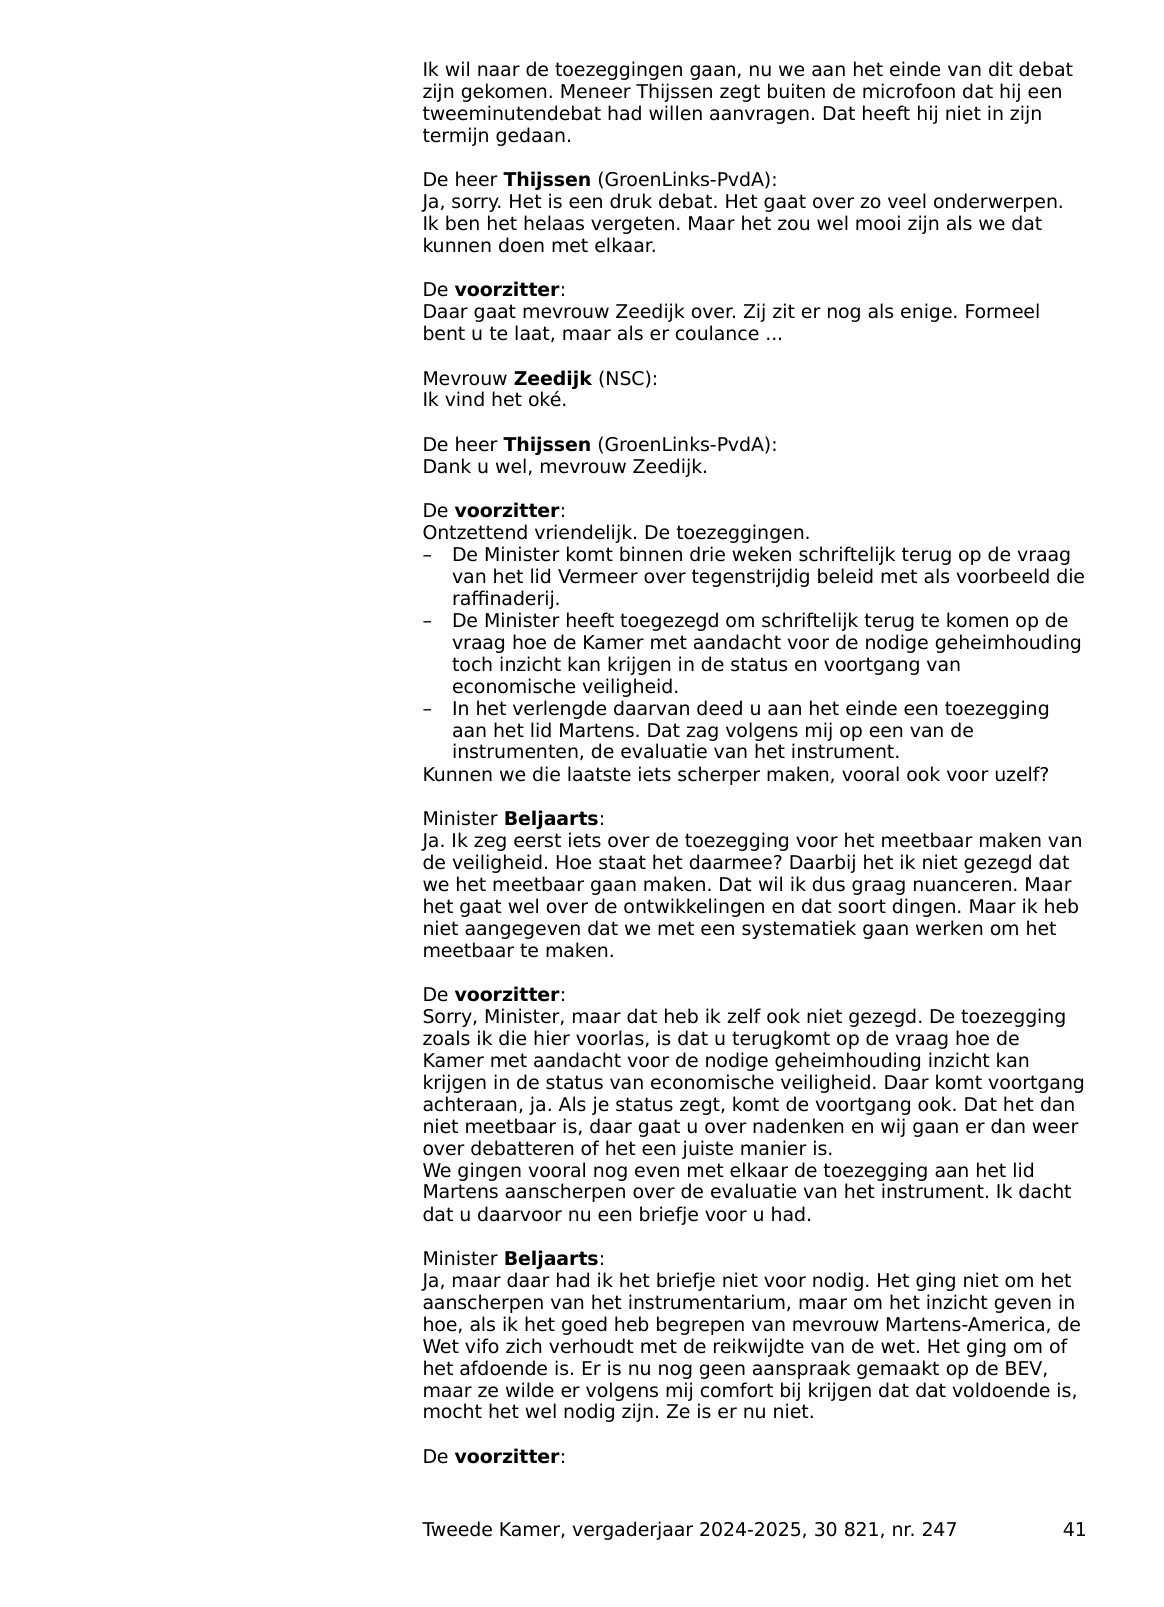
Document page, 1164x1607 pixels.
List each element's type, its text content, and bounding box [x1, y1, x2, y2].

text De voorzitter: [422, 279, 1087, 301]
text Ik vind het oké. [422, 389, 1087, 411]
text Ja. Ik zeg eerst iets over de toezegging voor het meetbaar maken van de veiligheid. Hoe staat het daarmee? Daarbij het ik niet gezegd dat we het meetbaar gaan maken. Dat wil ik dus graag nuanceren. Maar het gaat wel over de ontwikkelingen en dat soort dingen. Maar ik heb niet aangegeven dat we met een systematiek gaan werken om het meetbaar te maken. [422, 829, 1087, 961]
text Ja, sorry. Het is een druk debat. Het gaat over zo veel onderwerpen. Ik ben het helaas vergeten. Maar het zou wel mooi zijn als we dat kunnen doen met elkaar. [422, 191, 1087, 257]
text Ontzettend vriendelijk. De toezeggingen. [422, 522, 1087, 544]
text De voorzitter: [422, 1446, 1087, 1468]
text Ja, maar daar had ik het briefje niet voor nodig. Het ging niet om het aanscherpen van het instrumentarium, maar om het inzicht geven in hoe, als ik het goed heb begrepen van mevrouw Martens-America, de Wet vifo zich verhoudt met de reikwijdte van de wet. Het ging om of het afdoende is. Er is nu nog geen aanspraak gemaakt op de BEV, maar ze wilde er volgens mij comfort bij krijgen dat dat voldoende is, mocht het wel nodig zijn. Ze is er nu niet. [422, 1269, 1087, 1423]
text De voorzitter: [422, 500, 1087, 522]
text Sorry, Minister, maar dat heb ik zelf ook niet gezegd. De toezegging zoals ik die hier voorlas, is dat u terugkomt op de vraag hoe de Kamer met aandacht voor de nodige geheimhouding inzicht kan krijgen in de status van economische veiligheid. Daar komt voortgang achteraan, ja. Als je status zegt, komt de voortgang ook. Dat het dan niet meetbaar is, daar gaat u over nadenken en wij gaan er dan weer over debatteren of het een juiste manier is. [422, 1006, 1087, 1159]
text Daar gaat mevrouw Zeedijk over. Zij zit er nog als enige. Formeel bent u te laat, maar als er coulance ... [422, 301, 1087, 345]
text Ik wil naar de toezeggingen gaan, nu we aan het einde van dit debat zijn gekomen. Meneer Thijssen zegt buiten de microfoon dat hij een tweeminutendebat had willen aanvragen. Dat heeft hij niet in zijn termijn gedaan. [422, 59, 1087, 147]
text De heer Thijssen (GroenLinks-PvdA): [422, 169, 1087, 191]
text – In het verlengde daarvan deed u aan het einde een toezegging aan het lid Martens. Dat zag volgens mij op een van de instrumenten, de evaluatie van het instrument. [422, 697, 1087, 763]
text We gingen vooral nog even met elkaar de toezegging aan het lid Martens aanscherpen over de evaluatie van het instrument. Ik dacht dat u daarvoor nu een briefje voor u had. [422, 1159, 1087, 1225]
text Minister Beljaarts: [422, 808, 1087, 829]
text De heer Thijssen (GroenLinks-PvdA): [422, 433, 1087, 456]
text Minister Beljaarts: [422, 1248, 1087, 1269]
text Mevrouw Zeedijk (NSC): [422, 367, 1087, 389]
text De voorzitter: [422, 984, 1087, 1006]
text Kunnen we die laatste iets scherper maken, vooral ook voor uzelf? [422, 763, 1087, 785]
text Dank u wel, mevrouw Zeedijk. [422, 456, 1087, 477]
text – De Minister komt binnen drie weken schriftelijk terug op de vraag van het lid Vermeer over tegenstrijdig beleid met als voorbeeld die raffinaderij. [422, 544, 1087, 609]
text – De Minister heeft toegezegd om schriftelijk terug te komen op de vraag hoe de Kamer met aandacht voor de nodige geheimhouding toch inzicht kan krijgen in de status en voortgang van economische veiligheid. [422, 609, 1087, 697]
